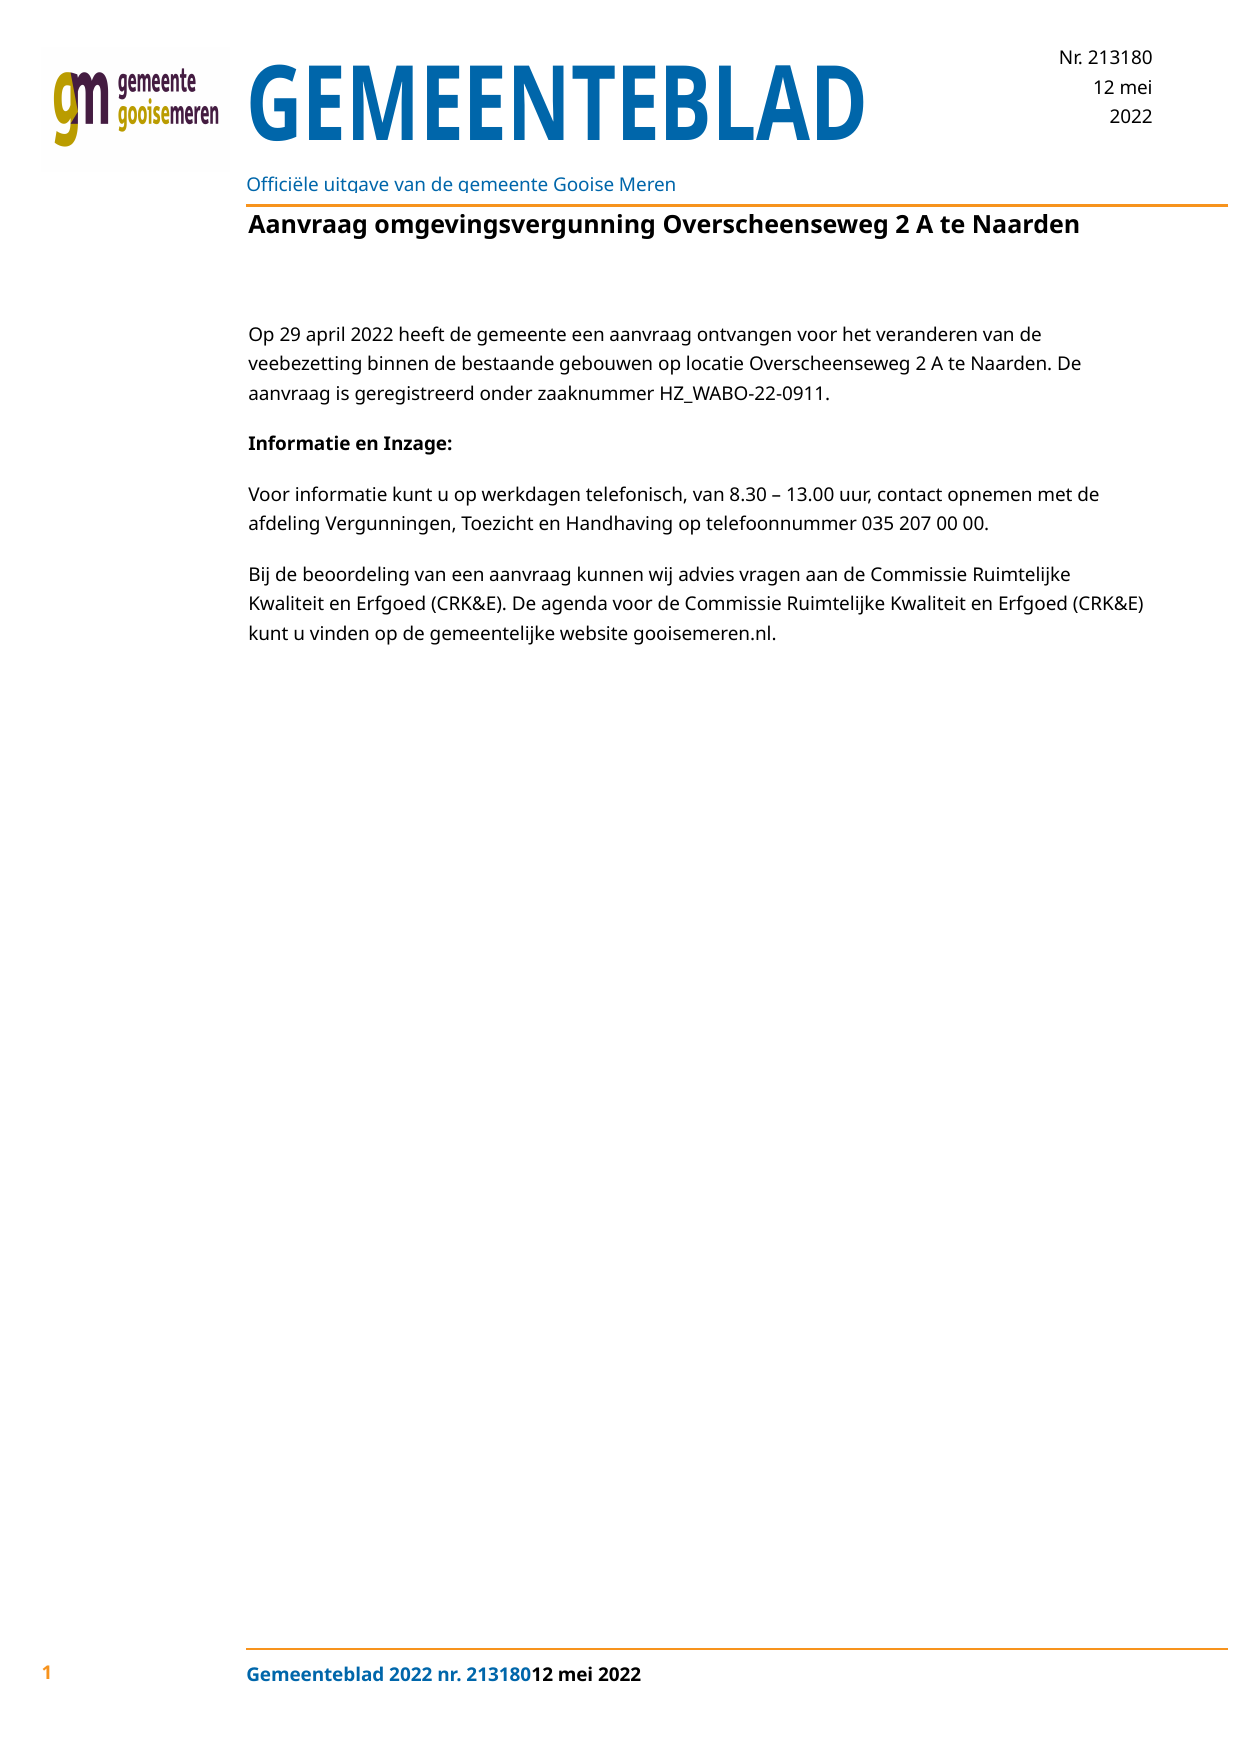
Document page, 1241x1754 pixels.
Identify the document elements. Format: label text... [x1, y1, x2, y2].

text Aanvraag omgevingsvergunning Overscheenseweg 2 A te Naarden [248, 207, 1152, 241]
text Voor informatie kunt u op werkdagen telefonisch, van 8.30 – 13.00 uur, contact opnemen met de afdeling Vergunningen, Toezicht en Handhaving op telefoonnummer 035 207 00 00. [248, 481, 1152, 536]
text Op 29 april 2022 heeft de gemeente een aanvraag ontvangen voor het veranderen van de veebezetting binnen de bestaande gebouwen op locatie Overscheenseweg 2 A te Naarden. De aanvraag is geregistreerd onder zaaknummer HZ_WABO-22-0911. [248, 321, 1152, 406]
text Bij de beoordeling van een aanvraag kunnen wij advies vragen aan de Commissie Ruimtelijke Kwaliteit en Erfgoed (CRK&E). De agenda voor de Commissie Ruimtelijke Kwaliteit en Erfgoed (CRK&E) kunt u vinden op de gemeentelijke website gooisemeren.nl. [248, 561, 1152, 646]
text Informatie en Inzage: [248, 430, 1152, 456]
picture [41, 47, 231, 172]
